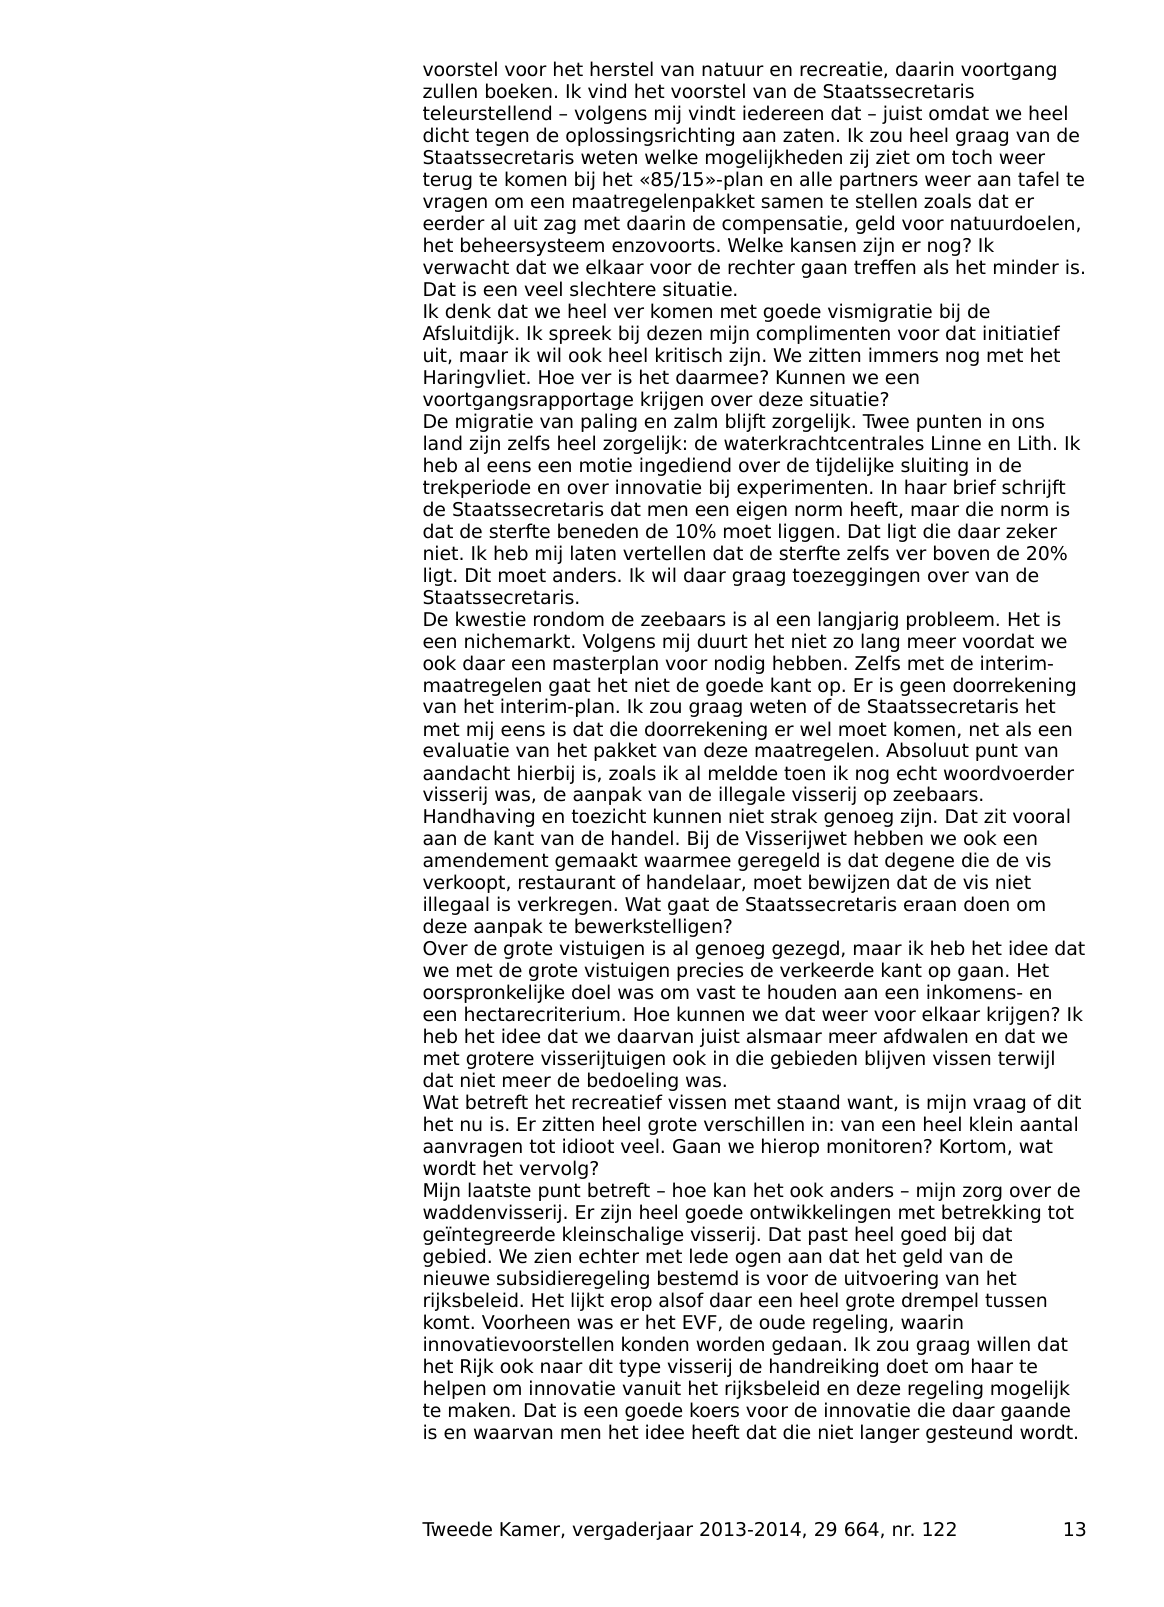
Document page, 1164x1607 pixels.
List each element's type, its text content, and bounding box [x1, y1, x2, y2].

text voorstel voor het herstel van natuur en recreatie, daarin voortgang zullen boeken. Ik vind het voorstel van de Staatssecretaris teleurstellend – volgens mij vindt iedereen dat – juist omdat we heel dicht tegen de oplossingsrichting aan zaten. Ik zou heel graag van de Staatssecretaris weten welke mogelijkheden zij ziet om toch weer terug te komen bij het «85/15»-plan en alle partners weer aan tafel te vragen om een maatregelenpakket samen te stellen zoals dat er eerder al uit zag met daarin de compensatie, geld voor natuurdoelen, het beheersysteem enzovoorts. Welke kansen zijn er nog? Ik verwacht dat we elkaar voor de rechter gaan treffen als het minder is. Dat is een veel slechtere situatie. [422, 59, 1087, 301]
text De kwestie rondom de zeebaars is al een langjarig probleem. Het is een nichemarkt. Volgens mij duurt het niet zo lang meer voordat we ook daar een masterplan voor nodig hebben. Zelfs met de interim-maatregelen gaat het niet de goede kant op. Er is geen doorrekening van het interim-plan. Ik zou graag weten of de Staatssecretaris het met mij eens is dat die doorrekening er wel moet komen, net als een evaluatie van het pakket van deze maatregelen. Absoluut punt van aandacht hierbij is, zoals ik al meldde toen ik nog echt woordvoerder visserij was, de aanpak van de illegale visserij op zeebaars. Handhaving en toezicht kunnen niet strak genoeg zijn. Dat zit vooral aan de kant van de handel. Bij de Visserijwet hebben we ook een amendement gemaakt waarmee geregeld is dat degene die de vis verkoopt, restaurant of handelaar, moet bewijzen dat de vis niet illegaal is verkregen. Wat gaat de Staatssecretaris eraan doen om deze aanpak te bewerkstelligen? [422, 608, 1087, 938]
text Over de grote vistuigen is al genoeg gezegd, maar ik heb het idee dat we met de grote vistuigen precies de verkeerde kant op gaan. Het oorspronkelijke doel was om vast te houden aan een inkomens- en een hectarecriterium. Hoe kunnen we dat weer voor elkaar krijgen? Ik heb het idee dat we daarvan juist alsmaar meer afdwalen en dat we met grotere visserijtuigen ook in die gebieden blijven vissen terwijl dat niet meer de bedoeling was. [422, 938, 1087, 1092]
text Wat betreft het recreatief vissen met staand want, is mijn vraag of dit het nu is. Er zitten heel grote verschillen in: van een heel klein aantal aanvragen tot idioot veel. Gaan we hierop monitoren? Kortom, wat wordt het vervolg? [422, 1092, 1087, 1180]
text De migratie van paling en zalm blijft zorgelijk. Twee punten in ons land zijn zelfs heel zorgelijk: de waterkrachtcentrales Linne en Lith. Ik heb al eens een motie ingediend over de tijdelijke sluiting in de trekperiode en over innovatie bij experimenten. In haar brief schrijft de Staatssecretaris dat men een eigen norm heeft, maar die norm is dat de sterfte beneden de 10% moet liggen. Dat ligt die daar zeker niet. Ik heb mij laten vertellen dat de sterfte zelfs ver boven de 20% ligt. Dit moet anders. Ik wil daar graag toezeggingen over van de Staatssecretaris. [422, 411, 1087, 608]
text Mijn laatste punt betreft – hoe kan het ook anders – mijn zorg over de waddenvisserij. Er zijn heel goede ontwikkelingen met betrekking tot geïntegreerde kleinschalige visserij. Dat past heel goed bij dat gebied. We zien echter met lede ogen aan dat het geld van de nieuwe subsidieregeling bestemd is voor de uitvoering van het rijksbeleid. Het lijkt erop alsof daar een heel grote drempel tussen komt. Voorheen was er het EVF, de oude regeling, waarin innovatievoorstellen konden worden gedaan. Ik zou graag willen dat het Rijk ook naar dit type visserij de handreiking doet om haar te helpen om innovatie vanuit het rijksbeleid en deze regeling mogelijk te maken. Dat is een goede koers voor de innovatie die daar gaande is en waarvan men het idee heeft dat die niet langer gesteund wordt. [422, 1180, 1087, 1444]
text Ik denk dat we heel ver komen met goede vismigratie bij de Afsluitdijk. Ik spreek bij dezen mijn complimenten voor dat initiatief uit, maar ik wil ook heel kritisch zijn. We zitten immers nog met het Haringvliet. Hoe ver is het daarmee? Kunnen we een voortgangsrapportage krijgen over deze situatie? [422, 301, 1087, 411]
